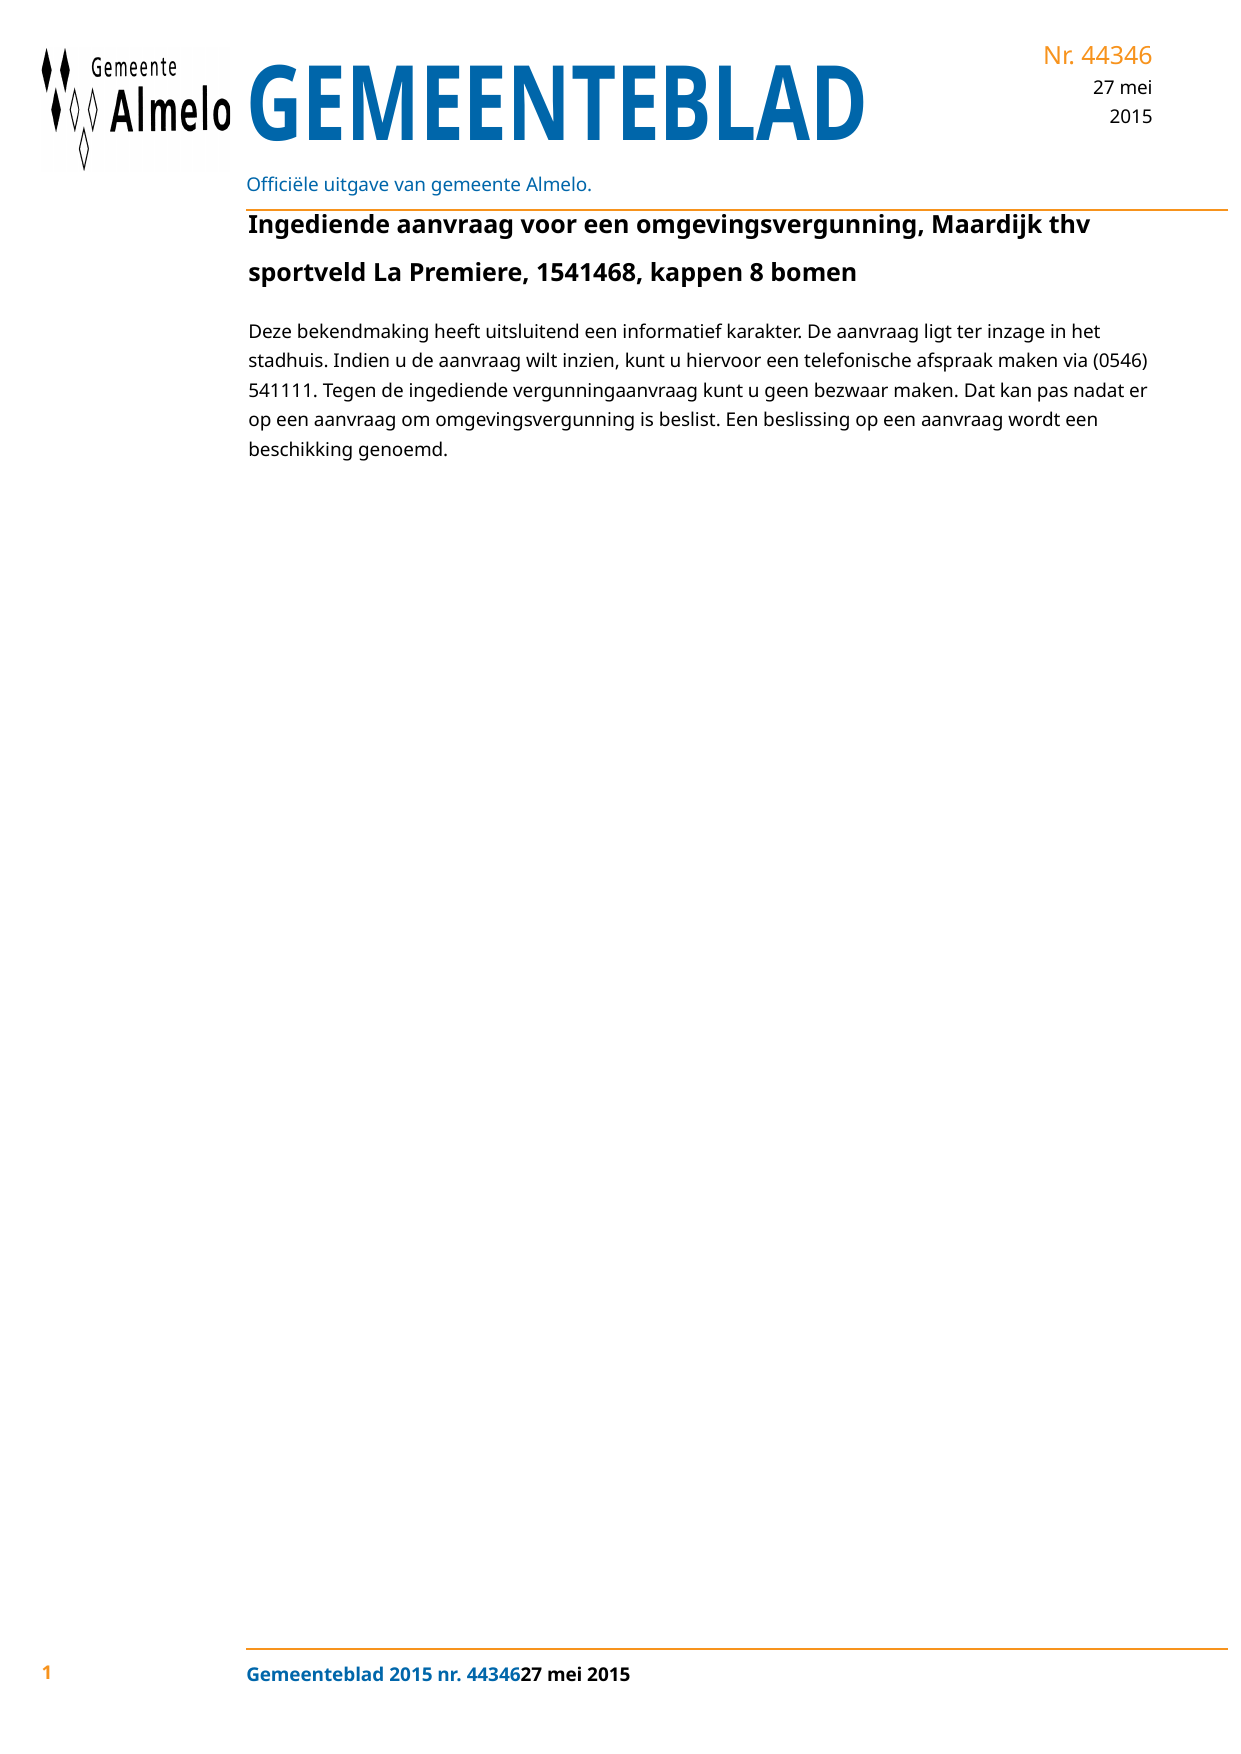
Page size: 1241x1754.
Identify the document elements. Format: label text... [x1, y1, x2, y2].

text Ingediende aanvraag voor een omgevingsvergunning, Maardijk thv sportveld La Premiere, 1541468, kappen 8 bomen [248, 211, 1152, 288]
picture [41, 47, 231, 172]
text Deze bekendmaking heeft uitsluitend een informatief karakter. De aanvraag ligt ter inzage in het stadhuis. Indien u de aanvraag wilt inzien, kunt u hiervoor een telefonische afspraak maken via (0546) 541111. Tegen de ingediende vergunningaanvraag kunt u geen bezwaar maken. Dat kan pas nadat er op een aanvraag om omgevingsvergunning is beslist. Een beslissing op een aanvraag wordt een beschikking genoemd. [248, 318, 1152, 462]
